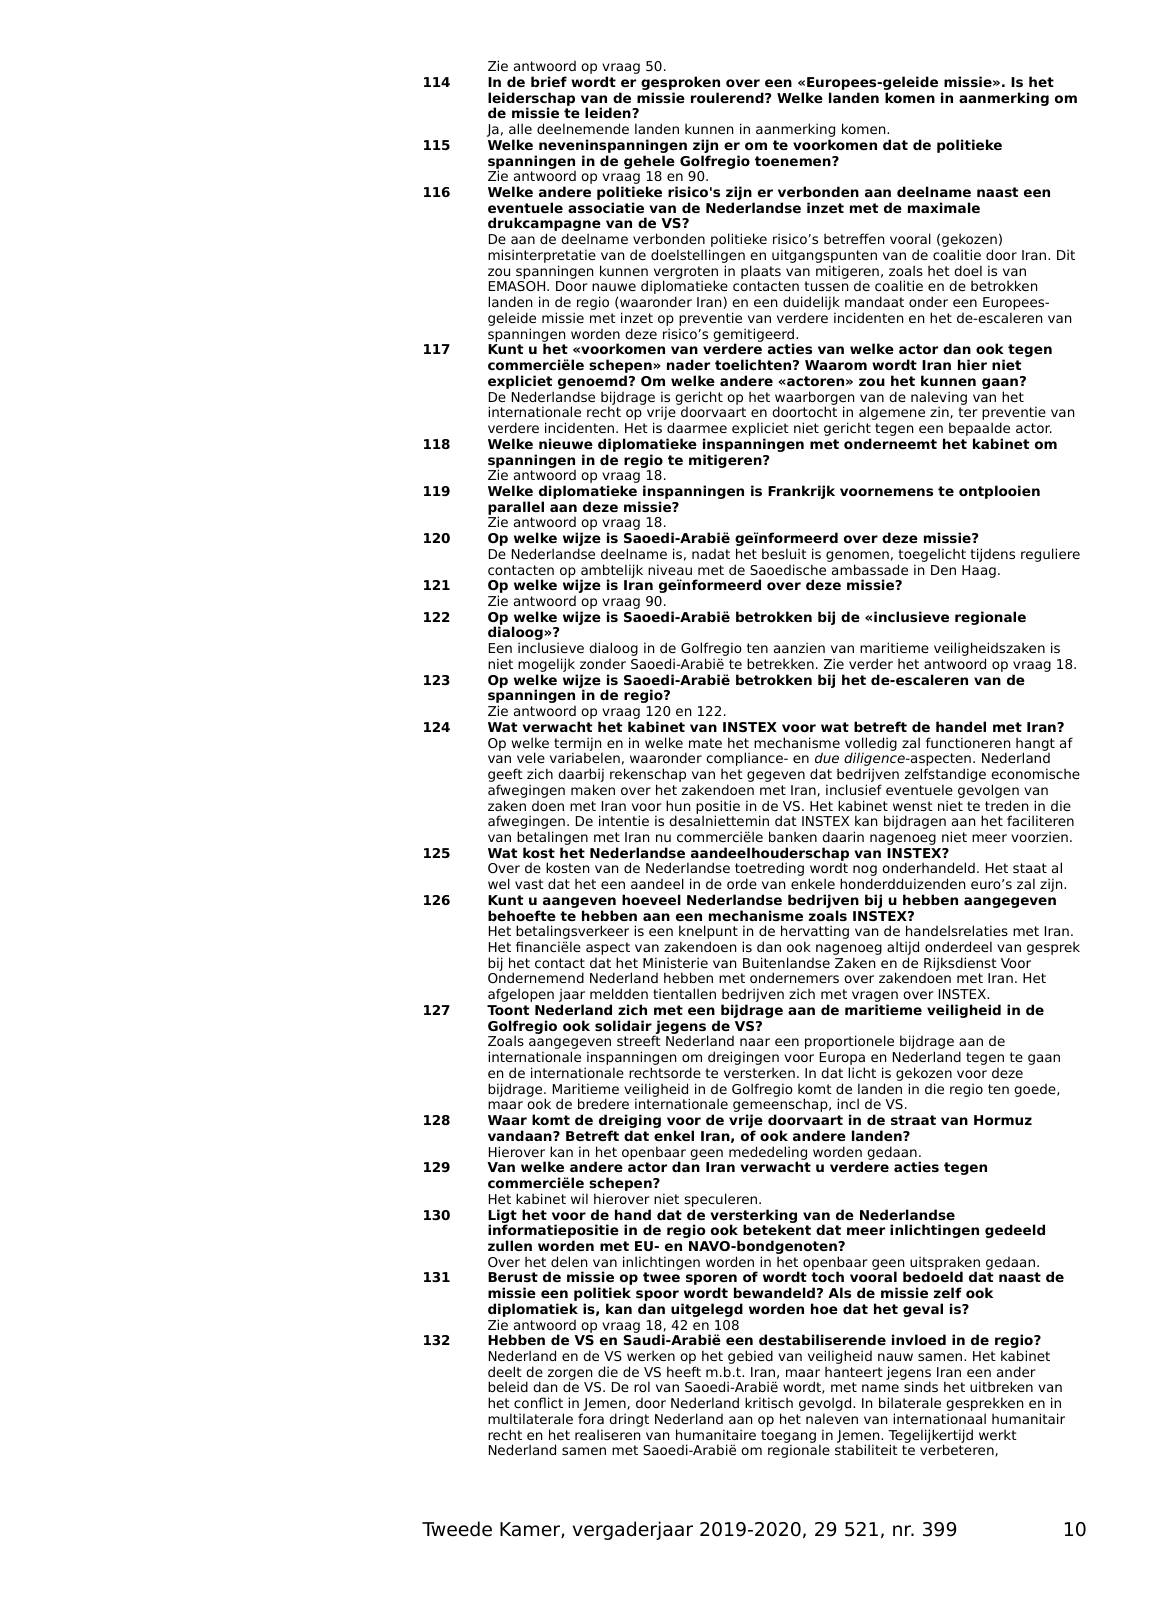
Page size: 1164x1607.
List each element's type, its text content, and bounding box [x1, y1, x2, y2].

table_cell [422, 1034, 481, 1113]
table_cell Het kabinet wil hierover niet speculeren. [481, 1192, 1087, 1207]
table_cell Waar komt de dreiging voor de vrije doorvaart in de straat van Hormuz vandaan? Betreft dat enkel Iran, of ook andere landen? [481, 1113, 1087, 1144]
table_cell Op welke wijze is Saoedi-Arabië geïnformeerd over deze missie? [481, 531, 1087, 547]
table_cell 125 [422, 846, 481, 861]
table_cell Van welke andere actor dan Iran verwacht u verdere acties tegen commerciële schepen? [481, 1160, 1087, 1192]
table_cell Op welke wijze is Saoedi-Arabië betrokken bij de «inclusieve regionale dialoog»? [481, 610, 1087, 641]
table_cell [422, 1255, 481, 1270]
table_cell 129 [422, 1160, 481, 1192]
table_cell [422, 704, 481, 720]
table_cell Op welke termijn en in welke mate het mechanisme volledig zal functioneren hangt af van vele variabelen, waaronder compliance- en due diligence-aspecten. Nederland geeft zich daarbij rekenschap van het gegeven dat bedrijven zelfstandige economische afwegingen maken over het zakendoen met Iran, inclusief eventuele gevolgen van zaken doen met Iran voor hun positie in de VS. Het kabinet wenst niet te treden in die afwegingen. De intentie is desalniettemin dat INSTEX kan bijdragen aan het faciliteren van betalingen met Iran nu commerciële banken daarin nagenoeg niet meer voorzien. [481, 735, 1087, 846]
table_cell [422, 59, 481, 75]
table_cell Over de kosten van de Nederlandse toetreding wordt nog onderhandeld. Het staat al wel vast dat het een aandeel in de orde van enkele honderdduizenden euro’s zal zijn. [481, 861, 1087, 893]
table_cell [422, 169, 481, 185]
table_cell 127 [422, 1003, 481, 1034]
table_cell Welke nieuwe diplomatieke inspanningen met onderneemt het kabinet om spanningen in de regio te mitigeren? [481, 437, 1087, 468]
table_cell 126 [422, 893, 481, 924]
table_cell Een inclusieve dialoog in de Golfregio ten aanzien van maritieme veiligheidszaken is niet mogelijk zonder Saoedi-Arabië te betrekken. Zie verder het antwoord op vraag 18. [481, 641, 1087, 672]
table_cell De aan de deelname verbonden politieke risico’s betreffen vooral (gekozen) misinterpretatie van de doelstellingen en uitgangspunten van de coalitie door Iran. Dit zou spanningen kunnen vergroten in plaats van mitigeren, zoals het doel is van EMASOH. Door nauwe diplomatieke contacten tussen de coalitie en de betrokken landen in de regio (waaronder Iran) en een duidelijk mandaat onder een Europees-geleide missie met inzet op preventie van verdere incidenten en het de-escaleren van spanningen worden deze risico’s gemitigeerd. [481, 232, 1087, 342]
table_cell 123 [422, 673, 481, 704]
table_cell [422, 232, 481, 342]
table_cell 132 [422, 1333, 481, 1349]
table_cell Zie antwoord op vraag 50. [481, 59, 1087, 75]
table_cell Hierover kan in het openbaar geen mededeling worden gedaan. [481, 1144, 1087, 1160]
table_cell Over het delen van inlichtingen worden in het openbaar geen uitspraken gedaan. [481, 1255, 1087, 1270]
table_cell 114 [422, 75, 481, 122]
table_cell 119 [422, 484, 481, 515]
table_cell 121 [422, 578, 481, 594]
table_cell Berust de missie op twee sporen of wordt toch vooral bedoeld dat naast de missie een politiek spoor wordt bewandeld? Als de missie zelf ook diplomatiek is, kan dan uitgelegd worden hoe dat het geval is? [481, 1270, 1087, 1317]
table_cell Zie antwoord op vraag 120 en 122. [481, 704, 1087, 720]
table_cell [422, 1349, 481, 1459]
table_cell 131 [422, 1270, 481, 1317]
table_cell 128 [422, 1113, 481, 1144]
table_cell [422, 515, 481, 531]
table_cell 122 [422, 610, 481, 641]
table_cell Op welke wijze is Saoedi-Arabië betrokken bij het de-escaleren van de spanningen in de regio? [481, 673, 1087, 704]
table_cell Wat verwacht het kabinet van INSTEX voor wat betreft de handel met Iran? [481, 720, 1087, 735]
table_cell De Nederlandse bijdrage is gericht op het waarborgen van de naleving van het internationale recht op vrije doorvaart en doortocht in algemene zin, ter preventie van verdere incidenten. Het is daarmee expliciet niet gericht tegen een bepaalde actor. [481, 389, 1087, 437]
table_cell 124 [422, 720, 481, 735]
table_cell 120 [422, 531, 481, 547]
table_cell Ligt het voor de hand dat de versterking van de Nederlandse informatiepositie in de regio ook betekent dat meer inlichtingen gedeeld zullen worden met EU- en NAVO-bondgenoten? [481, 1207, 1087, 1254]
table_cell De Nederlandse deelname is, nadat het besluit is genomen, toegelicht tijdens reguliere contacten op ambtelijk niveau met de Saoedische ambassade in Den Haag. [481, 547, 1087, 578]
table_cell 130 [422, 1207, 481, 1254]
table_cell Zie antwoord op vraag 18. [481, 468, 1087, 484]
table_cell 118 [422, 437, 481, 468]
table_cell Zoals aangegeven streeft Nederland naar een proportionele bijdrage aan de internationale inspanningen om dreigingen voor Europa en Nederland tegen te gaan en de internationale rechtsorde te versterken. In dat licht is gekozen voor deze bijdrage. Maritieme veiligheid in de Golfregio komt de landen in die regio ten goede, maar ook de bredere internationale gemeenschap, incl de VS. [481, 1034, 1087, 1113]
table_cell Zie antwoord op vraag 18. [481, 515, 1087, 531]
table_cell [422, 861, 481, 893]
table_cell [422, 468, 481, 484]
table_cell [422, 122, 481, 138]
table_cell [422, 735, 481, 846]
table_cell Toont Nederland zich met een bijdrage aan de maritieme veiligheid in de Golfregio ook solidair jegens de VS? [481, 1003, 1087, 1034]
table_cell Welke andere politieke risico's zijn er verbonden aan deelname naast een eventuele associatie van de Nederlandse inzet met de maximale drukcampagne van de VS? [481, 185, 1087, 232]
table_cell Het betalingsverkeer is een knelpunt in de hervatting van de handelsrelaties met Iran. Het financiële aspect van zakendoen is dan ook nagenoeg altijd onderdeel van gesprek bij het contact dat het Ministerie van Buitenlandse Zaken en de Rijksdienst Voor Ondernemend Nederland hebben met ondernemers over zakendoen met Iran. Het afgelopen jaar meldden tientallen bedrijven zich met vragen over INSTEX. [481, 924, 1087, 1003]
table_cell [422, 389, 481, 437]
table_cell Kunt u het «voorkomen van verdere acties van welke actor dan ook tegen commerciële schepen» nader toelichten? Waarom wordt Iran hier niet expliciet genoemd? Om welke andere «actoren» zou het kunnen gaan? [481, 342, 1087, 389]
table_cell Zie antwoord op vraag 18 en 90. [481, 169, 1087, 185]
table_cell 116 [422, 185, 481, 232]
table_cell [422, 594, 481, 609]
table_cell 117 [422, 342, 481, 389]
table_cell Zie antwoord op vraag 18, 42 en 108 [481, 1318, 1087, 1333]
table_cell Zie antwoord op vraag 90. [481, 594, 1087, 609]
table_cell 115 [422, 138, 481, 169]
table_cell [422, 1192, 481, 1207]
table_cell Nederland en de VS werken op het gebied van veiligheid nauw samen. Het kabinet deelt de zorgen die de VS heeft m.b.t. Iran, maar hanteert jegens Iran een ander beleid dan de VS. De rol van Saoedi-Arabië wordt, met name sinds het uitbreken van het conflict in Jemen, door Nederland kritisch gevolgd. In bilaterale gesprekken en in multilaterale fora dringt Nederland aan op het naleven van internationaal humanitair recht en het realiseren van humanitaire toegang in Jemen. Tegelijkertijd werkt Nederland samen met Saoedi-Arabië om regionale stabiliteit te verbeteren, [481, 1349, 1087, 1459]
table_cell [422, 547, 481, 578]
table_cell Kunt u aangeven hoeveel Nederlandse bedrijven bij u hebben aangegeven behoefte te hebben aan een mechanisme zoals INSTEX? [481, 893, 1087, 924]
table_cell In de brief wordt er gesproken over een «Europees-geleide missie». Is het leiderschap van de missie roulerend? Welke landen komen in aanmerking om de missie te leiden? [481, 75, 1087, 122]
table_cell Hebben de VS en Saudi-Arabië een destabiliserende invloed in de regio? [481, 1333, 1087, 1349]
table_cell Ja, alle deelnemende landen kunnen in aanmerking komen. [481, 122, 1087, 138]
table_cell Welke diplomatieke inspanningen is Frankrijk voornemens te ontplooien parallel aan deze missie? [481, 484, 1087, 515]
table_cell Welke neveninspanningen zijn er om te voorkomen dat de politieke spanningen in de gehele Golfregio toenemen? [481, 138, 1087, 169]
table_cell [422, 924, 481, 1003]
table_cell [422, 1144, 481, 1160]
table_cell Wat kost het Nederlandse aandeelhouderschap van INSTEX? [481, 846, 1087, 861]
table_cell [422, 641, 481, 672]
table_cell [422, 1318, 481, 1333]
table_cell Op welke wijze is Iran geïnformeerd over deze missie? [481, 578, 1087, 594]
